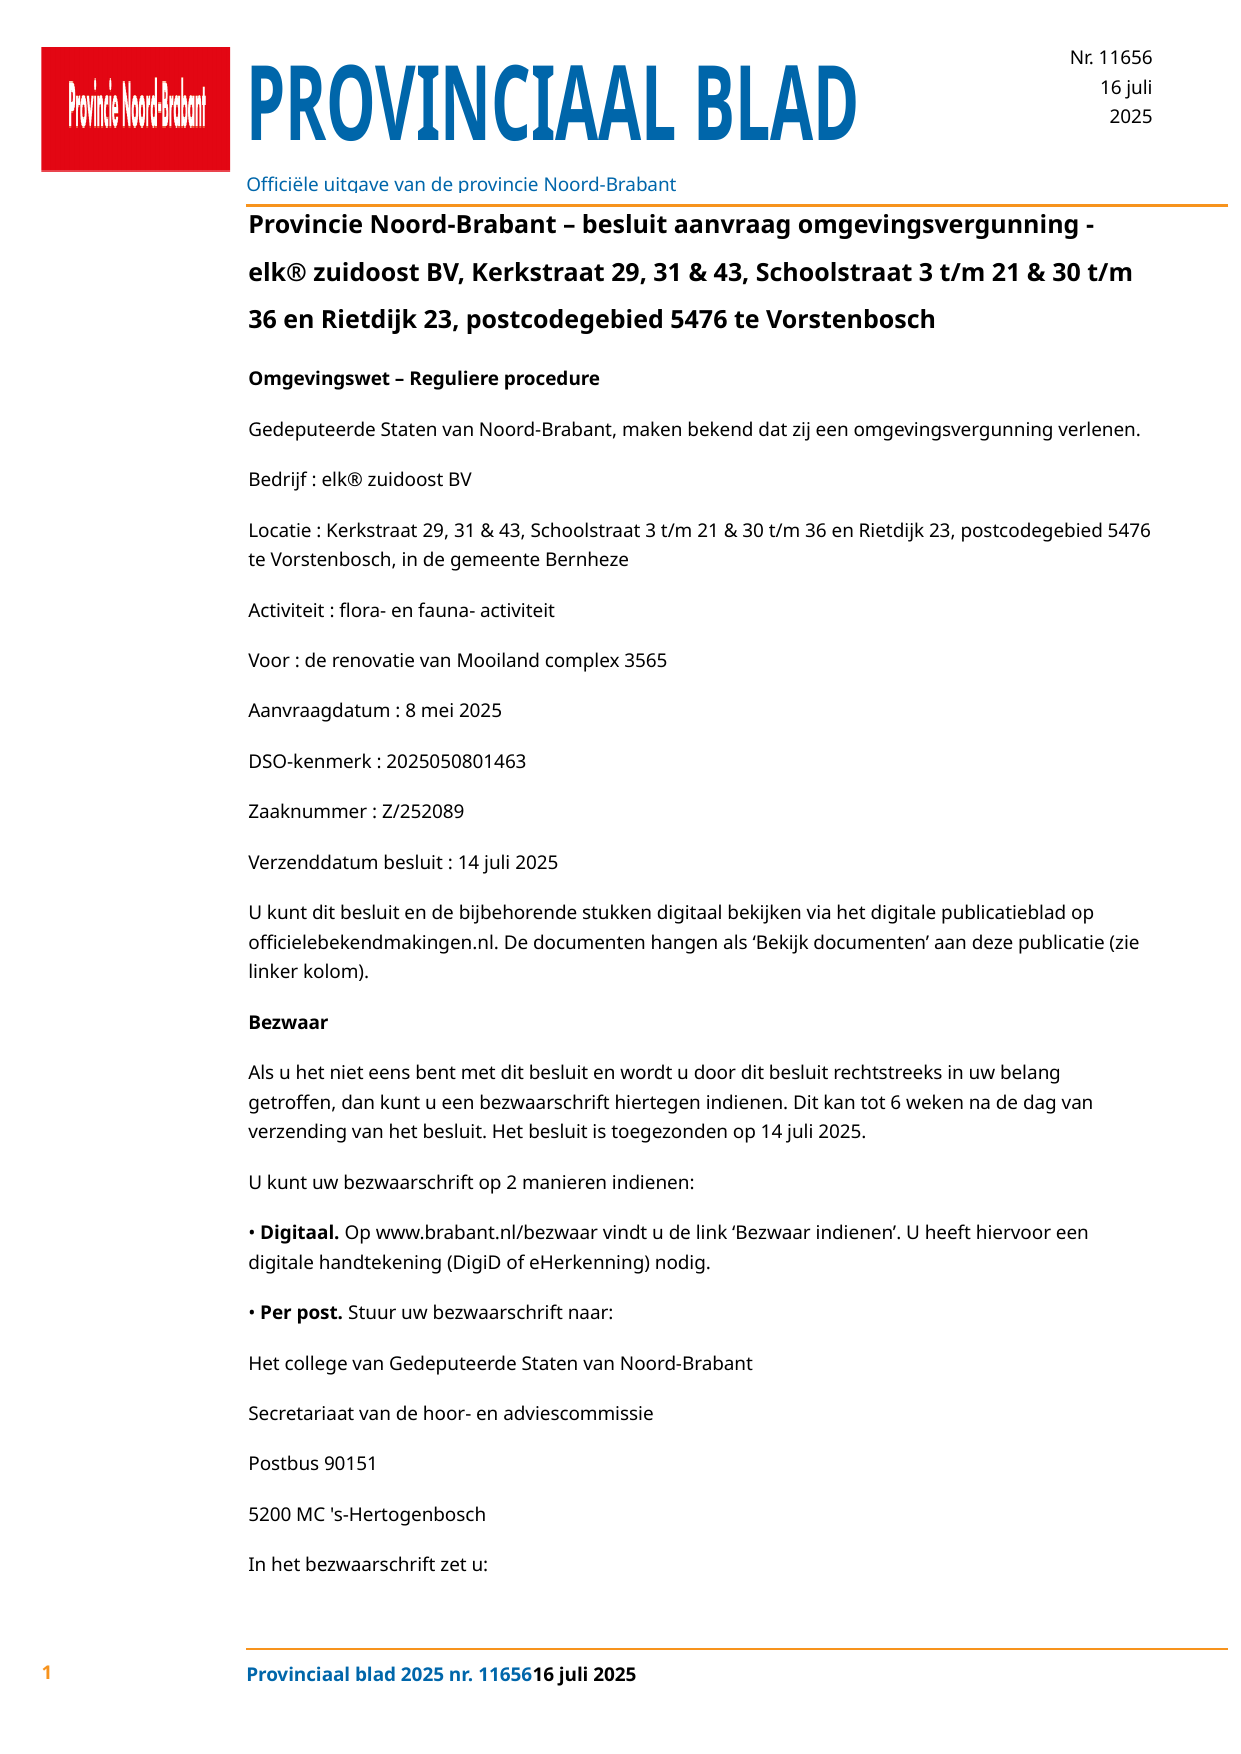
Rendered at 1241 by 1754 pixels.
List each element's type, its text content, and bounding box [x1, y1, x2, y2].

text Het college van Gedeputeerde Staten van Noord-Brabant [248, 1350, 1152, 1375]
text Voor : de renovatie van Mooiland complex 3565 [248, 647, 1152, 673]
text Verzenddatum besluit : 14 juli 2025 [248, 849, 1152, 874]
text Als u het niet eens bent met dit besluit en wordt u door dit besluit rechtstreeks in uw belang getroffen, dan kunt u een bezwaarschrift hiertegen indienen. Dit kan tot 6 weken na de dag van verzending van het besluit. Het besluit is toegezonden op 14 juli 2025. [248, 1059, 1152, 1144]
text Bedrijf : elk® zuidoost BV [248, 466, 1152, 492]
text Secretariaat van de hoor- en adviescommissie [248, 1400, 1152, 1426]
text Postbus 90151 [248, 1451, 1152, 1476]
picture [41, 47, 231, 172]
text 5200 MC 's‑Hertogenbosch [248, 1501, 1152, 1527]
text Omgevingswet – Reguliere procedure [248, 366, 1152, 391]
text Aanvraagdatum : 8 mei 2025 [248, 698, 1152, 723]
text • Digitaal. Op www.brabant.nl/bezwaar vindt u de link ‘Bezwaar indienen’. U heeft hiervoor een digitale handtekening (DigiD of eHerkenning) nodig. [248, 1219, 1152, 1274]
text In het bezwaarschrift zet u: [248, 1551, 1152, 1577]
text Provincie Noord-Brabant – besluit aanvraag omgevingsvergunning - elk® zuidoost BV, Kerkstraat 29, 31 & 43, Schoolstraat 3 t/m 21 & 30 t/m 36 en Rietdijk 23, postcodegebied 5476 te Vorstenbosch [248, 207, 1152, 336]
text U kunt uw bezwaarschrift op 2 manieren indienen: [248, 1169, 1152, 1194]
text Gedeputeerde Staten van Noord-Brabant, maken bekend dat zij een omgevingsvergunning verlenen. [248, 416, 1152, 442]
text Zaaknummer : Z/252089 [248, 798, 1152, 824]
text DSO-kenmerk : 2025050801463 [248, 748, 1152, 774]
text Locatie : Kerkstraat 29, 31 & 43, Schoolstraat 3 t/m 21 & 30 t/m 36 en Rietdijk 23, postcodegebied 5476 te Vorstenbosch, in de gemeente Bernheze [248, 517, 1152, 572]
text U kunt dit besluit en de bijbehorende stukken digitaal bekijken via het digitale publicatieblad op officielebekendmakingen.nl. De documenten hangen als ‘Bekijk documenten’ aan deze publicatie (zie linker kolom). [248, 899, 1152, 984]
text Bezwaar [248, 1009, 1152, 1034]
text Activiteit : flora- en fauna- activiteit [248, 597, 1152, 622]
text • Per post. Stuur uw bezwaarschrift naar: [248, 1299, 1152, 1325]
